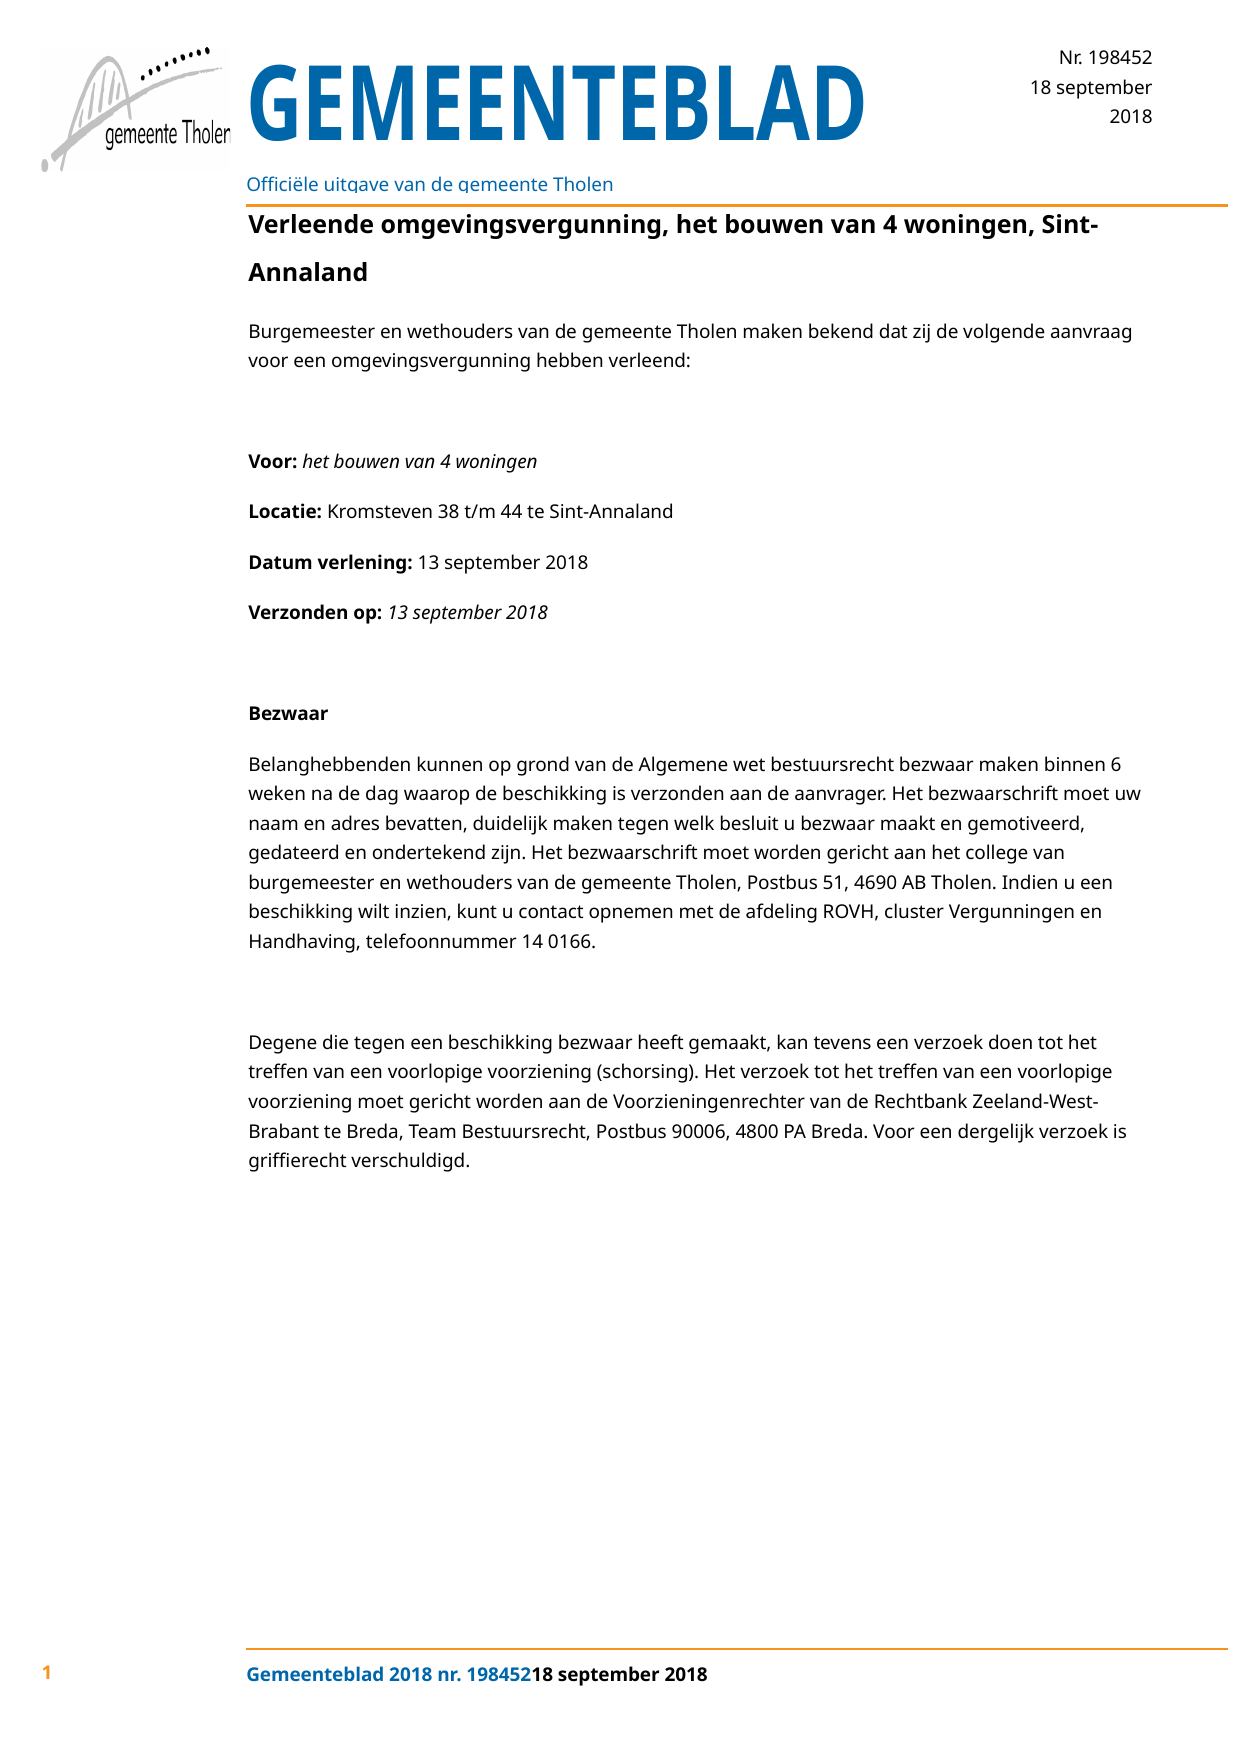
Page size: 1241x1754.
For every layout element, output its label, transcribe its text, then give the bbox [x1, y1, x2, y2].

picture [41, 47, 231, 172]
text Belanghebbenden kunnen op grond van de Algemene wet bestuursrecht bezwaar maken binnen 6 weken na de dag waarop de beschikking is verzonden aan de aanvrager. Het bezwaarschrift moet uw naam en adres bevatten, duidelijk maken tegen welk besluit u bezwaar maakt en gemotiveerd, gedateerd en ondertekend zijn. Het bezwaarschrift moet worden gericht aan het college van burgemeester en wethouders van de gemeente Tholen, Postbus 51, 4690 AB Tholen. Indien u een beschikking wilt inzien, kunt u contact opnemen met de afdeling ROVH, cluster Vergunningen en Handhaving, telefoonnummer 14 0166. [248, 751, 1152, 954]
text Burgemeester en wethouders van de gemeente Tholen maken bekend dat zij de volgende aanvraag voor een omgevingsvergunning hebben verleend: [248, 318, 1152, 373]
text Verzonden op: 13 september 2018 [248, 599, 1152, 625]
text Verleende omgevingsvergunning, het bouwen van 4 woningen, Sint-Annaland [248, 207, 1152, 288]
text Datum verlening: 13 september 2018 [248, 549, 1152, 575]
text Degene die tegen een beschikking bezwaar heeft gemaakt, kan tevens een verzoek doen tot het treffen van een voorlopige voorziening (schorsing). Het verzoek tot het treffen van een voorlopige voorziening moet gericht worden aan de Voorzieningenrechter van de Rechtbank Zeeland-West-Brabant te Breda, Team Bestuursrecht, Postbus 90006, 4800 PA Breda. Voor een dergelijk verzoek is griffierecht verschuldigd. [248, 1029, 1152, 1173]
text Bezwaar [248, 700, 1152, 726]
text Voor: het bouwen van 4 woningen [248, 448, 1152, 474]
text Locatie: Kromsteven 38 t/m 44 te Sint-Annaland [248, 499, 1152, 524]
